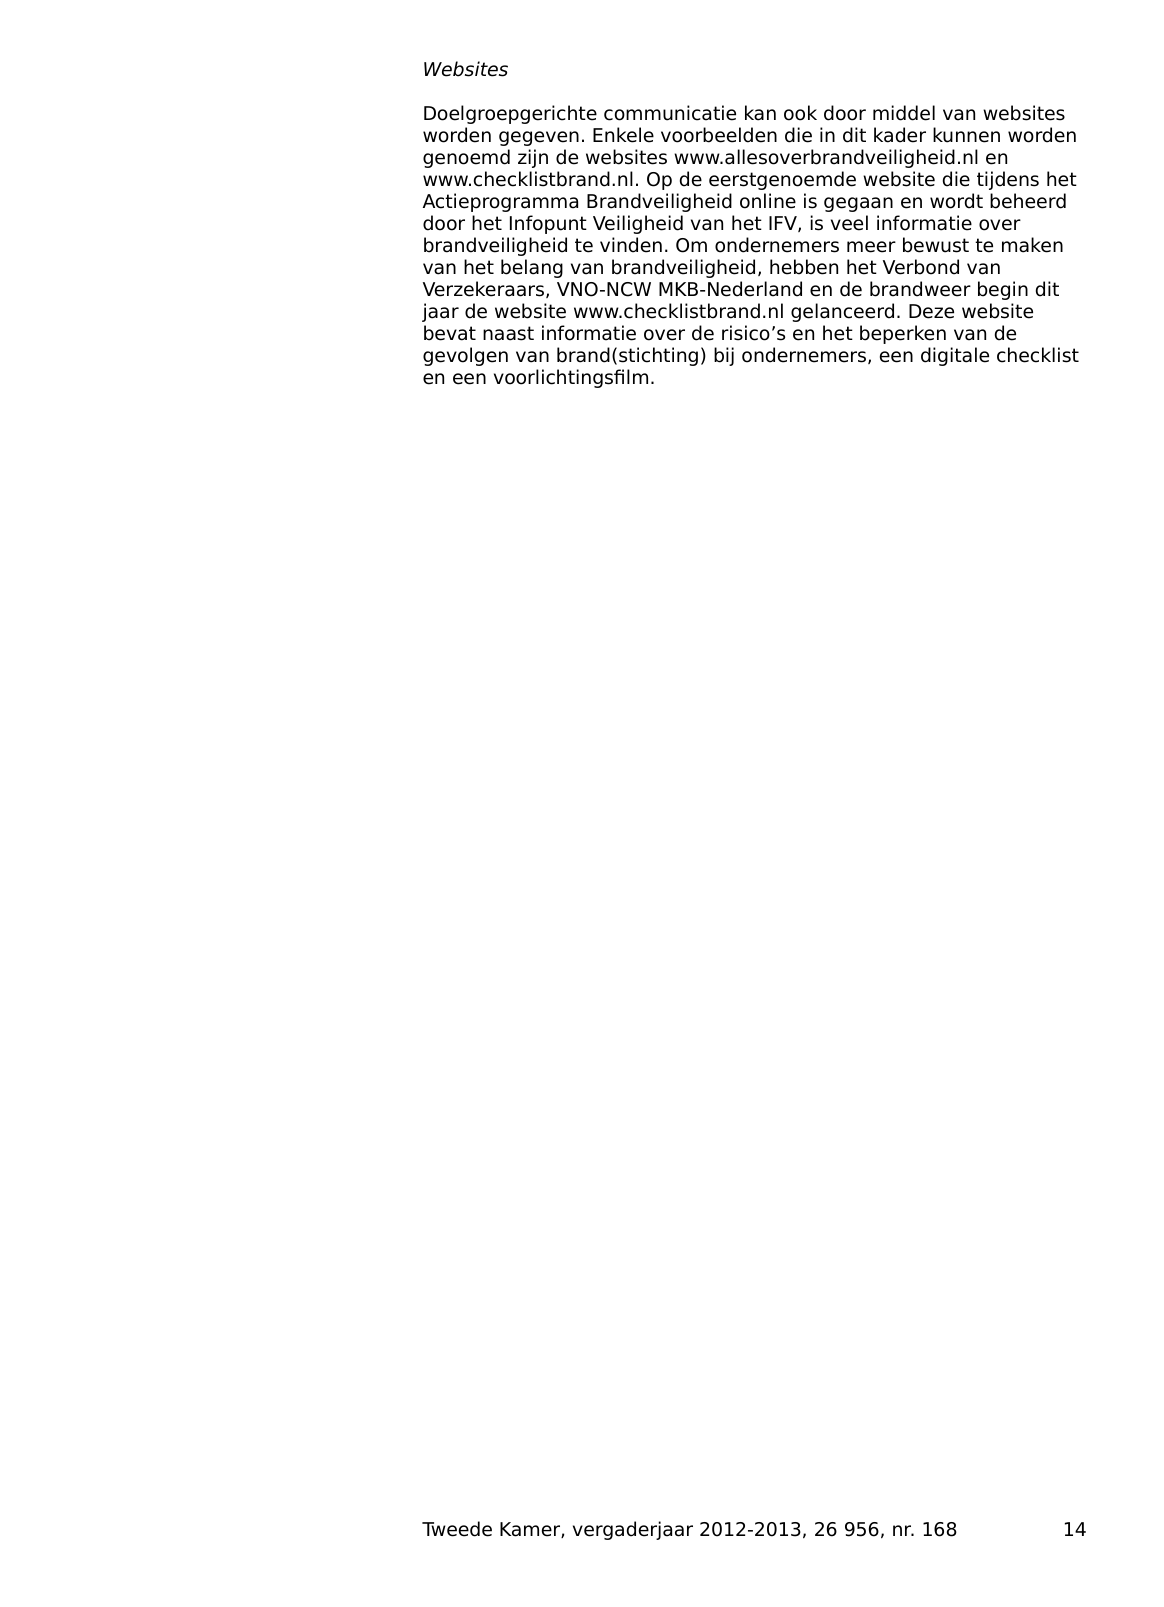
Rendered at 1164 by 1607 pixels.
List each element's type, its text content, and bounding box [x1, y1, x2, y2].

subtitle Websites [422, 59, 1087, 81]
text Doelgroepgerichte communicatie kan ook door middel van websites worden gegeven. Enkele voorbeelden die in dit kader kunnen worden genoemd zijn de websites www.allesoverbrandveiligheid.nl en www.checklistbrand.nl. Op de eerstgenoemde website die tijdens het Actieprogramma Brandveiligheid online is gegaan en wordt beheerd door het Infopunt Veiligheid van het IFV, is veel informatie over brandveiligheid te vinden. Om ondernemers meer bewust te maken van het belang van brandveiligheid, hebben het Verbond van Verzekeraars, VNO-NCW MKB-Nederland en de brandweer begin dit jaar de website www.checklistbrand.nl gelanceerd. Deze website bevat naast informatie over de risico’s en het beperken van de gevolgen van brand(stichting) bij ondernemers, een digitale checklist en een voorlichtingsfilm. [422, 103, 1087, 389]
